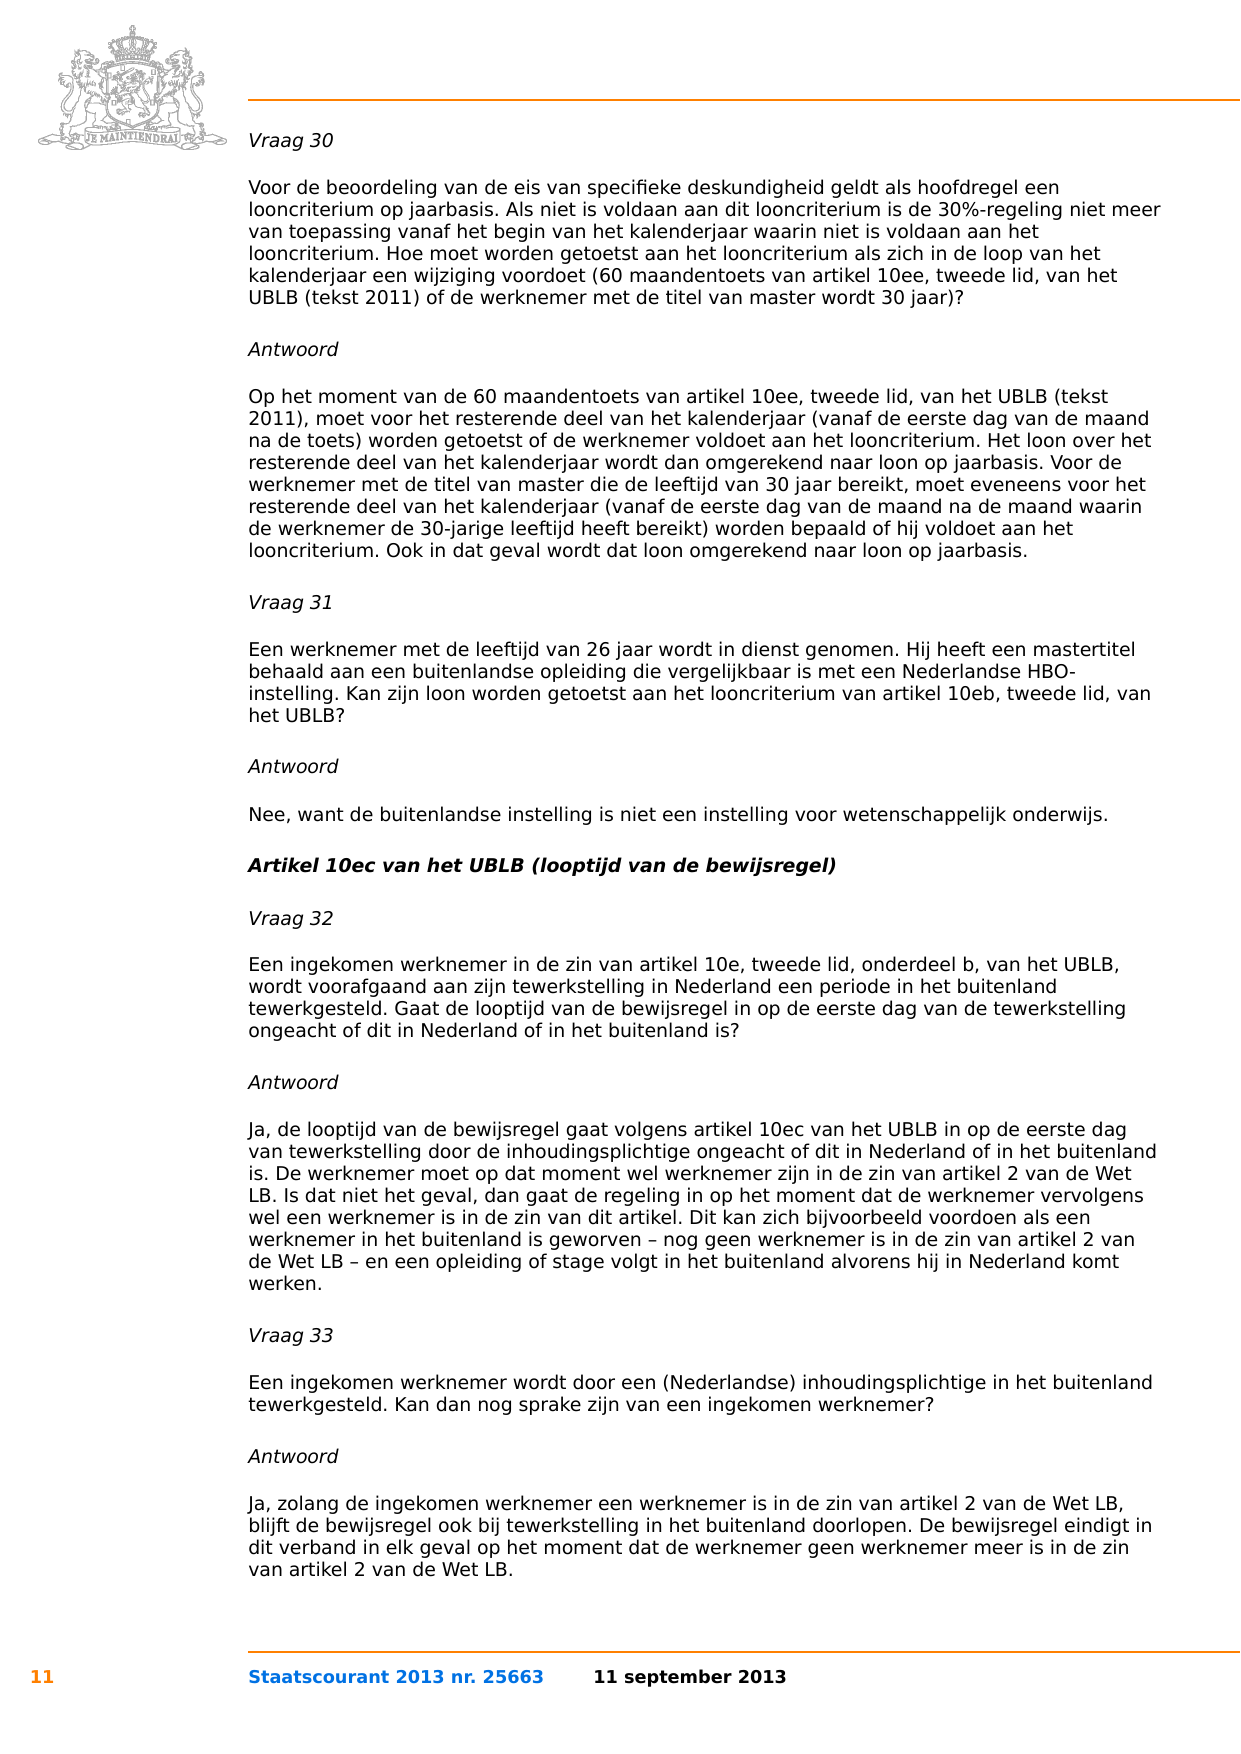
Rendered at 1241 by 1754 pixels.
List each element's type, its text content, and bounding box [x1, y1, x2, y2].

subtitle Antwoord [248, 339, 1163, 361]
subtitle Antwoord [248, 756, 1163, 778]
text Op het moment van de 60 maandentoets van artikel 10ee, tweede lid, van het UBLB (tekst 2011), moet voor het resterende deel van het kalenderjaar (vanaf de eerste dag van de maand na de toets) worden getoetst of de werknemer voldoet aan het looncriterium. Het loon over het resterende deel van het kalenderjaar wordt dan omgerekend naar loon op jaarbasis. Voor de werknemer met de titel van master die de leeftijd van 30 jaar bereikt, moet eveneens voor het resterende deel van het kalenderjaar (vanaf de eerste dag van de maand na de maand waarin de werknemer de 30-jarige leeftijd heeft bereikt) worden bepaald of hij voldoet aan het looncriterium. Ook in dat geval wordt dat loon omgerekend naar loon op jaarbasis. [248, 386, 1163, 562]
subtitle Vraag 33 [248, 1325, 1163, 1347]
text Een werknemer met de leeftijd van 26 jaar wordt in dienst genomen. Hij heeft een mastertitel behaald aan een buitenlandse opleiding die vergelijkbaar is met een Nederlandse HBO-instelling. Kan zijn loon worden getoetst aan het looncriterium van artikel 10eb, tweede lid, van het UBLB? [248, 638, 1163, 726]
subtitle Artikel 10ec van het UBLB (looptijd van de bewijsregel) [248, 855, 1163, 877]
text Nee, want de buitenlandse instelling is niet een instelling voor wetenschappelijk onderwijs. [248, 803, 1163, 825]
text Een ingekomen werknemer wordt door een (Nederlandse) inhoudingsplichtige in het buitenland tewerkgesteld. Kan dan nog sprake zijn van een ingekomen werknemer? [248, 1372, 1163, 1416]
text Voor de beoordeling van de eis van specifieke deskundigheid geldt als hoofdregel een looncriterium op jaarbasis. Als niet is voldaan aan dit looncriterium is de 30%-regeling niet meer van toepassing vanaf het begin van het kalenderjaar waarin niet is voldaan aan het looncriterium. Hoe moet worden getoetst aan het looncriterium als zich in de loop van het kalenderjaar een wijziging voordoet (60 maandentoets van artikel 10ee, tweede lid, van het UBLB (tekst 2011) of de werknemer met de titel van master wordt 30 jaar)? [248, 177, 1163, 309]
text Ja, de looptijd van de bewijsregel gaat volgens artikel 10ec van het UBLB in op de eerste dag van tewerkstelling door de inhoudingsplichtige ongeacht of dit in Nederland of in het buitenland is. De werknemer moet op dat moment wel werknemer zijn in de zin van artikel 2 van de Wet LB. Is dat niet het geval, dan gaat de regeling in op het moment dat de werknemer vervolgens wel een werknemer is in de zin van dit artikel. Dit kan zich bijvoorbeeld voordoen als een werknemer in het buitenland is geworven – nog geen werknemer is in de zin van artikel 2 van de Wet LB – en een opleiding of stage volgt in het buitenland alvorens hij in Nederland komt werken. [248, 1119, 1163, 1295]
subtitle Antwoord [248, 1072, 1163, 1094]
picture [38, 25, 227, 150]
text Ja, zolang de ingekomen werknemer een werknemer is in de zin van artikel 2 van de Wet LB, blijft de bewijsregel ook bij tewerkstelling in het buitenland doorlopen. De bewijsregel eindigt in dit verband in elk geval op het moment dat de werknemer geen werknemer meer is in de zin van artikel 2 van de Wet LB. [248, 1493, 1163, 1581]
text Een ingekomen werknemer in de zin van artikel 10e, tweede lid, onderdeel b, van het UBLB, wordt voorafgaand aan zijn tewerkstelling in Nederland een periode in het buitenland tewerkgesteld. Gaat de looptijd van de bewijsregel in op de eerste dag van de tewerkstelling ongeacht of dit in Nederland of in het buitenland is? [248, 954, 1163, 1042]
subtitle Vraag 31 [248, 592, 1163, 613]
subtitle Vraag 32 [248, 907, 1163, 929]
subtitle Vraag 30 [248, 130, 1163, 152]
subtitle Antwoord [248, 1446, 1163, 1468]
